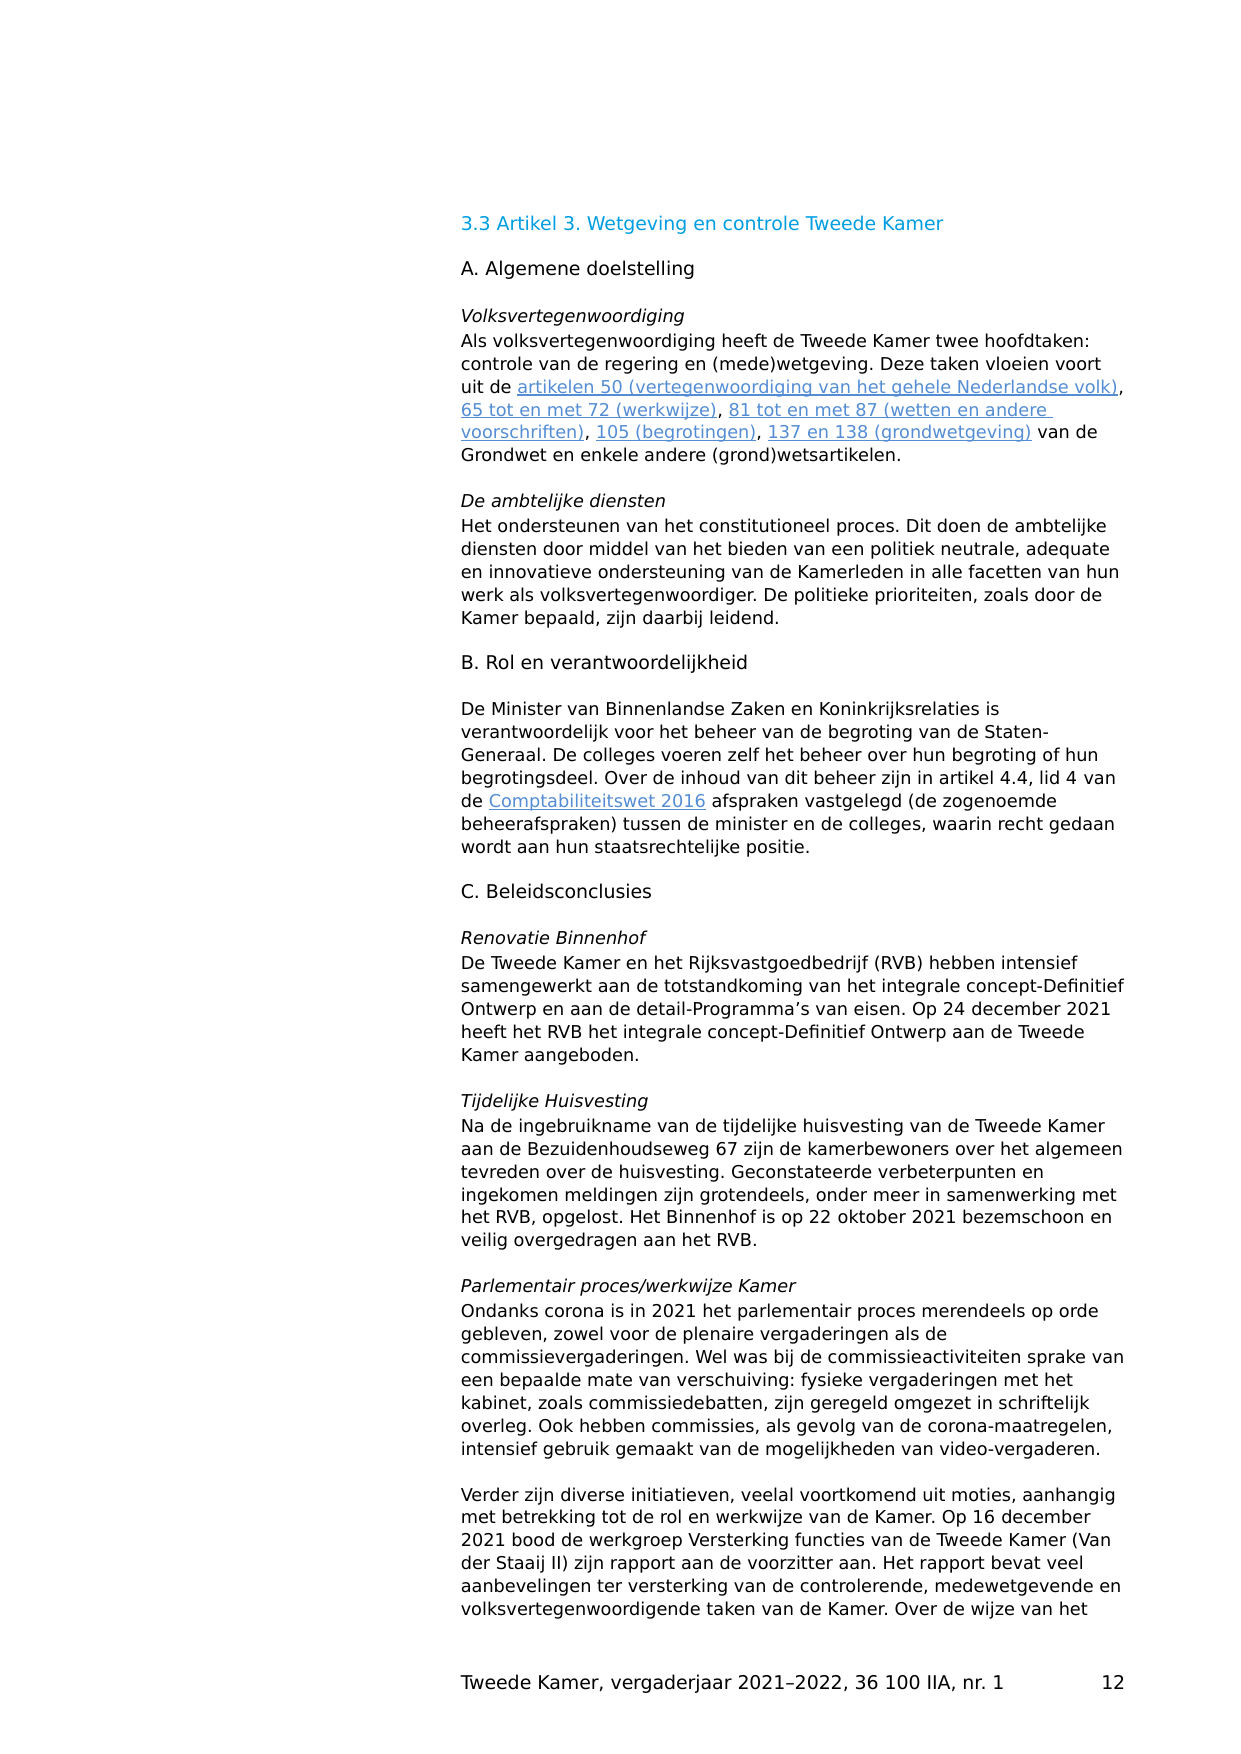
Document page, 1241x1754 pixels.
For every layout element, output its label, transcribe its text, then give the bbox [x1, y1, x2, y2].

title A. Algemene doelstelling [461, 258, 1125, 280]
text Ondanks corona is in 2021 het parlementair proces merendeels op orde gebleven, zowel voor de plenaire vergaderingen als de commissievergaderingen. Wel was bij de commissieactiviteiten sprake van een bepaalde mate van verschuiving: fysieke vergaderingen met het kabinet, zoals commissiedebatten, zijn geregeld omgezet in schriftelijk overleg. Ook hebben commissies, als gevolg van de corona-maatregelen, intensief gebruik gemaakt van de mogelijkheden van video-vergaderen. [461, 1299, 1125, 1460]
text Tijdelijke Huisvesting [461, 1089, 1125, 1112]
text De Minister van Binnenlandse Zaken en Koninkrijksrelaties is verantwoordelijk voor het beheer van de begroting van de Staten-Generaal. De colleges voeren zelf het beheer over hun begroting of hun begrotingsdeel. Over de inhoud van dit beheer zijn in artikel 4.4, lid 4 van de Comptabiliteitswet 2016 afspraken vastgelegd (de zogenoemde beheerafspraken) tussen de minister en de colleges, waarin recht gedaan wordt aan hun staatsrechtelijke positie. [461, 697, 1125, 858]
title B. Rol en verantwoordelijkheid [461, 652, 1125, 674]
text De Tweede Kamer en het Rijksvastgoedbedrijf (RVB) hebben intensief samengewerkt aan de totstandkoming van het integrale concept-Definitief Ontwerp en aan de detail-Programma’s van eisen. Op 24 december 2021 heeft het RVB het integrale concept-Definitief Ontwerp aan de Tweede Kamer aangeboden. [461, 951, 1125, 1066]
title C. Beleidsconclusies [461, 881, 1125, 903]
text Verder zijn diverse initiatieven, veelal voortkomend uit moties, aanhangig met betrekking tot de rol en werkwijze van de Kamer. Op 16 december 2021 bood de werkgroep Versterking functies van de Tweede Kamer (Van der Staaij II) zijn rapport aan de voorzitter aan. Het rapport bevat veel aanbevelingen ter versterking van de controlerende, medewetgevende en volksvertegenwoordigende taken van de Kamer. Over de wijze van het [461, 1483, 1125, 1620]
text Renovatie Binnenhof [461, 926, 1125, 949]
title 3.3 Artikel 3. Wetgeving en controle Tweede Kamer [461, 213, 1125, 235]
text Als volksvertegenwoordiging heeft de Tweede Kamer twee hoofdtaken: controle van de regering en (mede)wetgeving. Deze taken vloeien voort uit de artikelen 50 (vertegenwoordiging van het gehele Nederlandse volk), 65 tot en met 72 (werkwijze), 81 tot en met 87 (wetten en andere voorschriften), 105 (begrotingen), 137 en 138 (grondwetgeving) van de Grondwet en enkele andere (grond)wetsartikelen. [461, 329, 1125, 466]
text De ambtelijke diensten [461, 489, 1125, 512]
text Volksvertegenwoordiging [461, 304, 1125, 327]
text Na de ingebruikname van de tijdelijke huisvesting van de Tweede Kamer aan de Bezuidenhoudseweg 67 zijn de kamerbewoners over het algemeen tevreden over de huisvesting. Geconstateerde verbeterpunten en ingekomen meldingen zijn grotendeels, onder meer in samenwerking met het RVB, opgelost. Het Binnenhof is op 22 oktober 2021 bezemschoon en veilig overgedragen aan het RVB. [461, 1114, 1125, 1251]
text Het ondersteunen van het constitutioneel proces. Dit doen de ambtelijke diensten door middel van het bieden van een politiek neutrale, adequate en innovatieve ondersteuning van de Kamerleden in alle facetten van hun werk als volksvertegenwoordiger. De politieke prioriteiten, zoals door de Kamer bepaald, zijn daarbij leidend. [461, 514, 1125, 629]
text Parlementair proces/werkwijze Kamer [461, 1274, 1125, 1297]
